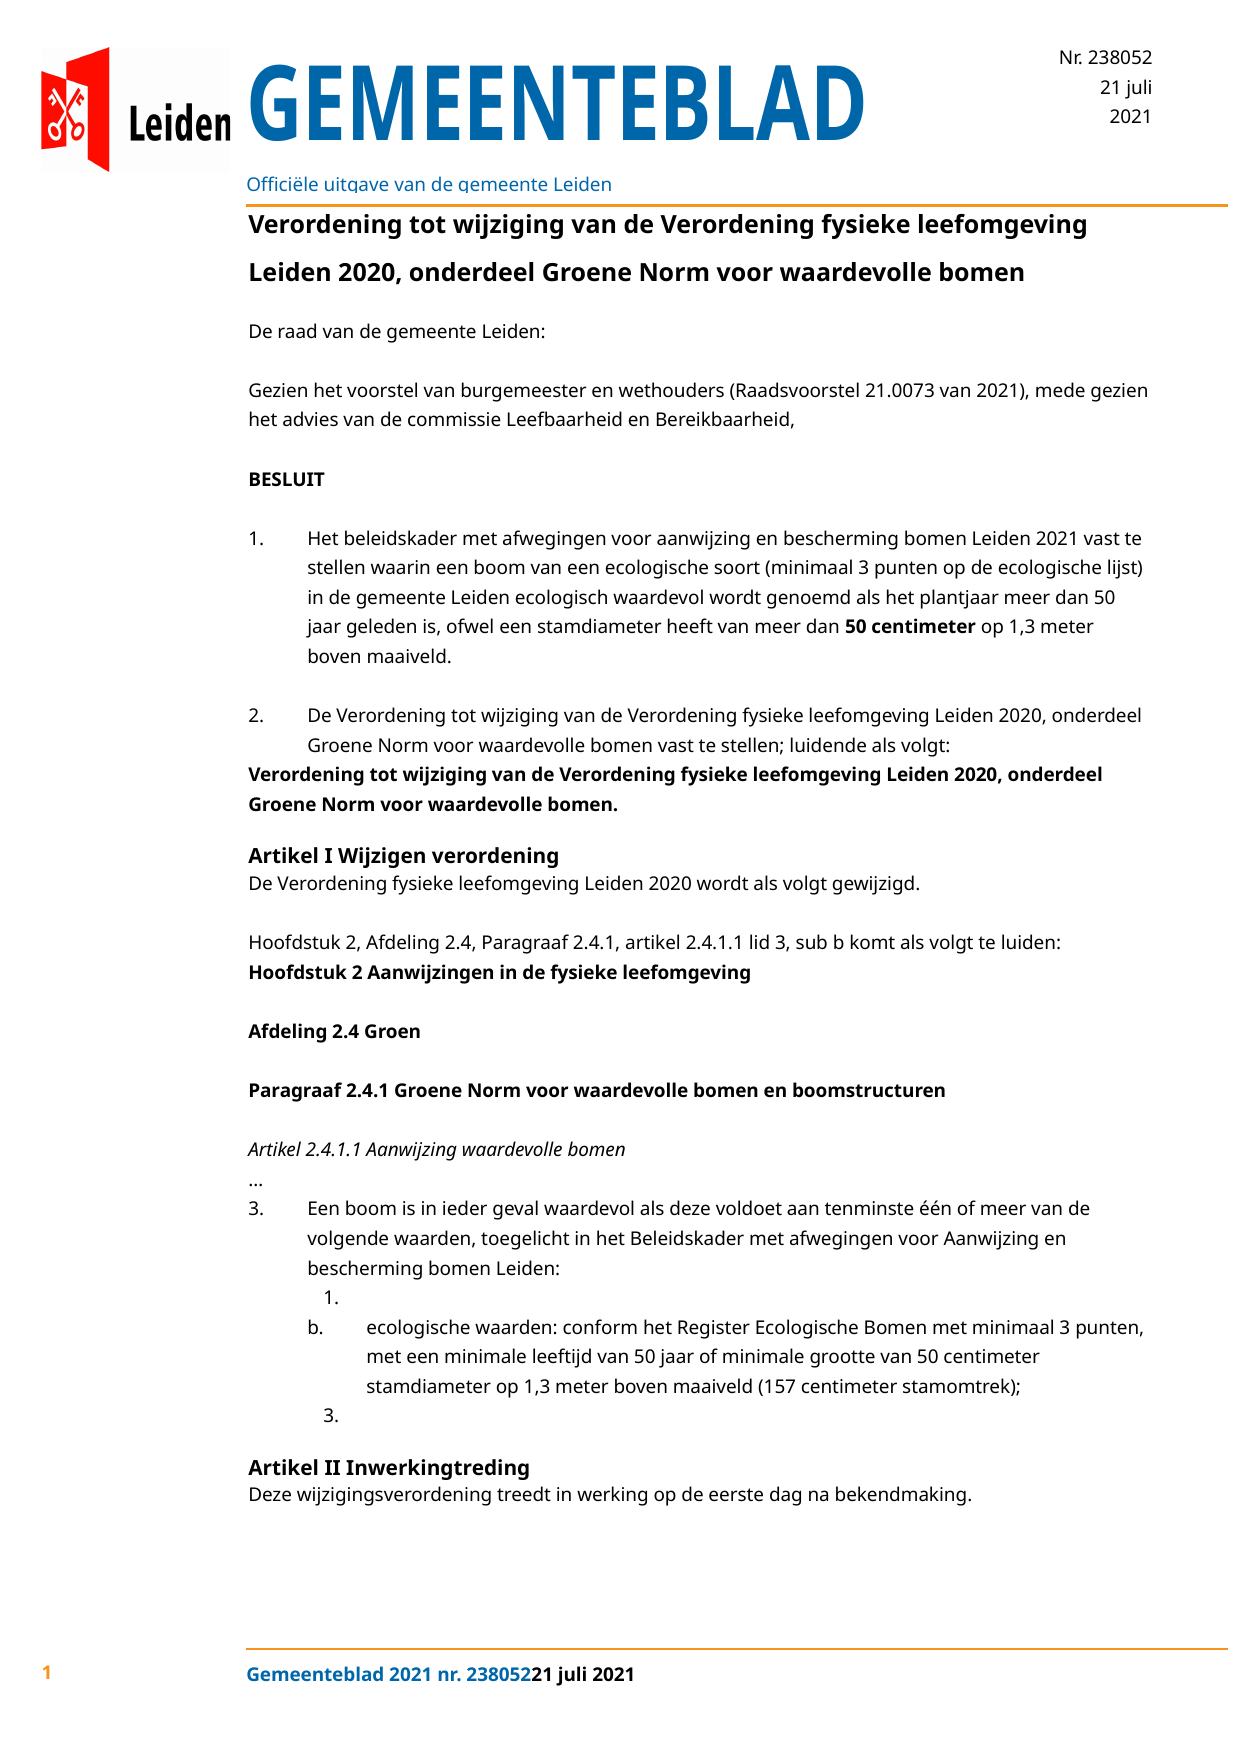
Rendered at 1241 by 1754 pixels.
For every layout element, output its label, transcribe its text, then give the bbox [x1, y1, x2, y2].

text … [248, 1166, 1152, 1192]
list Het beleidskader met afwegingen voor aanwijzing en bescherming bomen Leiden 2021 vast te stellen waarin een boom van een ecologische soort (minimaal 3 punten op de ecologische lijst) in de gemeente Leiden ecologisch waardevol wordt genoemd als het plantjaar meer dan 50 jaar geleden is, ofwel een stamdiameter heeft van meer dan 50 centimeter op 1,3 meter boven maaiveld. [248, 525, 1152, 669]
text Afdeling 2.4 Groen [248, 1018, 1152, 1044]
text Artikel 2.4.1.1 Aanwijzing waardevolle bomen [248, 1136, 1152, 1162]
text Paragraaf 2.4.1 Groene Norm voor waardevolle bomen en boomstructuren [248, 1077, 1152, 1103]
text Artikel I Wijzigen verordening [248, 842, 1152, 870]
text De Verordening fysieke leefomgeving Leiden 2020 wordt als volgt gewijzigd. [248, 870, 1152, 896]
list De Verordening tot wijziging van de Verordening fysieke leefomgeving Leiden 2020, onderdeel Groene Norm voor waardevolle bomen vast te stellen; luidende als volgt: [248, 702, 1152, 758]
list ecologische waarden: conform het Register Ecologische Bomen met minimaal 3 punten, met een minimale leeftijd van 50 jaar of minimale grootte van 50 centimeter stamdiameter op 1,3 meter boven maaiveld (157 centimeter stamomtrek); [307, 1314, 1152, 1399]
text Artikel II Inwerkingtreding [248, 1453, 1152, 1481]
text BESLUIT [248, 466, 1152, 492]
text Hoofdstuk 2 Aanwijzingen in de fysieke leefomgeving [248, 959, 1152, 984]
text Verordening tot wijziging van de Verordening fysieke leefomgeving Leiden 2020, onderdeel Groene Norm voor waardevolle bomen. [248, 762, 1152, 817]
text Hoofdstuk 2, Afdeling 2.4, Paragraaf 2.4.1, artikel 2.4.1.1 lid 3, sub b komt als volgt te luiden: [248, 929, 1152, 955]
text Verordening tot wijziging van de Verordening fysieke leefomgeving Leiden 2020, onderdeel Groene Norm voor waardevolle bomen [248, 207, 1152, 288]
text Deze wijzigingsverordening treedt in werking op de eerste dag na bekendmaking. [248, 1481, 1152, 1507]
picture [41, 47, 231, 172]
text Gezien het voorstel van burgemeester en wethouders (Raadsvoorstel 21.0073 van 2021), mede gezien het advies van de commissie Leefbaarheid en Bereikbaarheid, [248, 377, 1152, 432]
list Een boom is in ieder geval waardevol als deze voldoet aan tenminste één of meer van de volgende waarden, toegelicht in het Beleidskader met afwegingen voor Aanwijzing en bescherming bomen Leiden: [248, 1196, 1152, 1280]
text De raad van de gemeente Leiden: [248, 318, 1152, 344]
